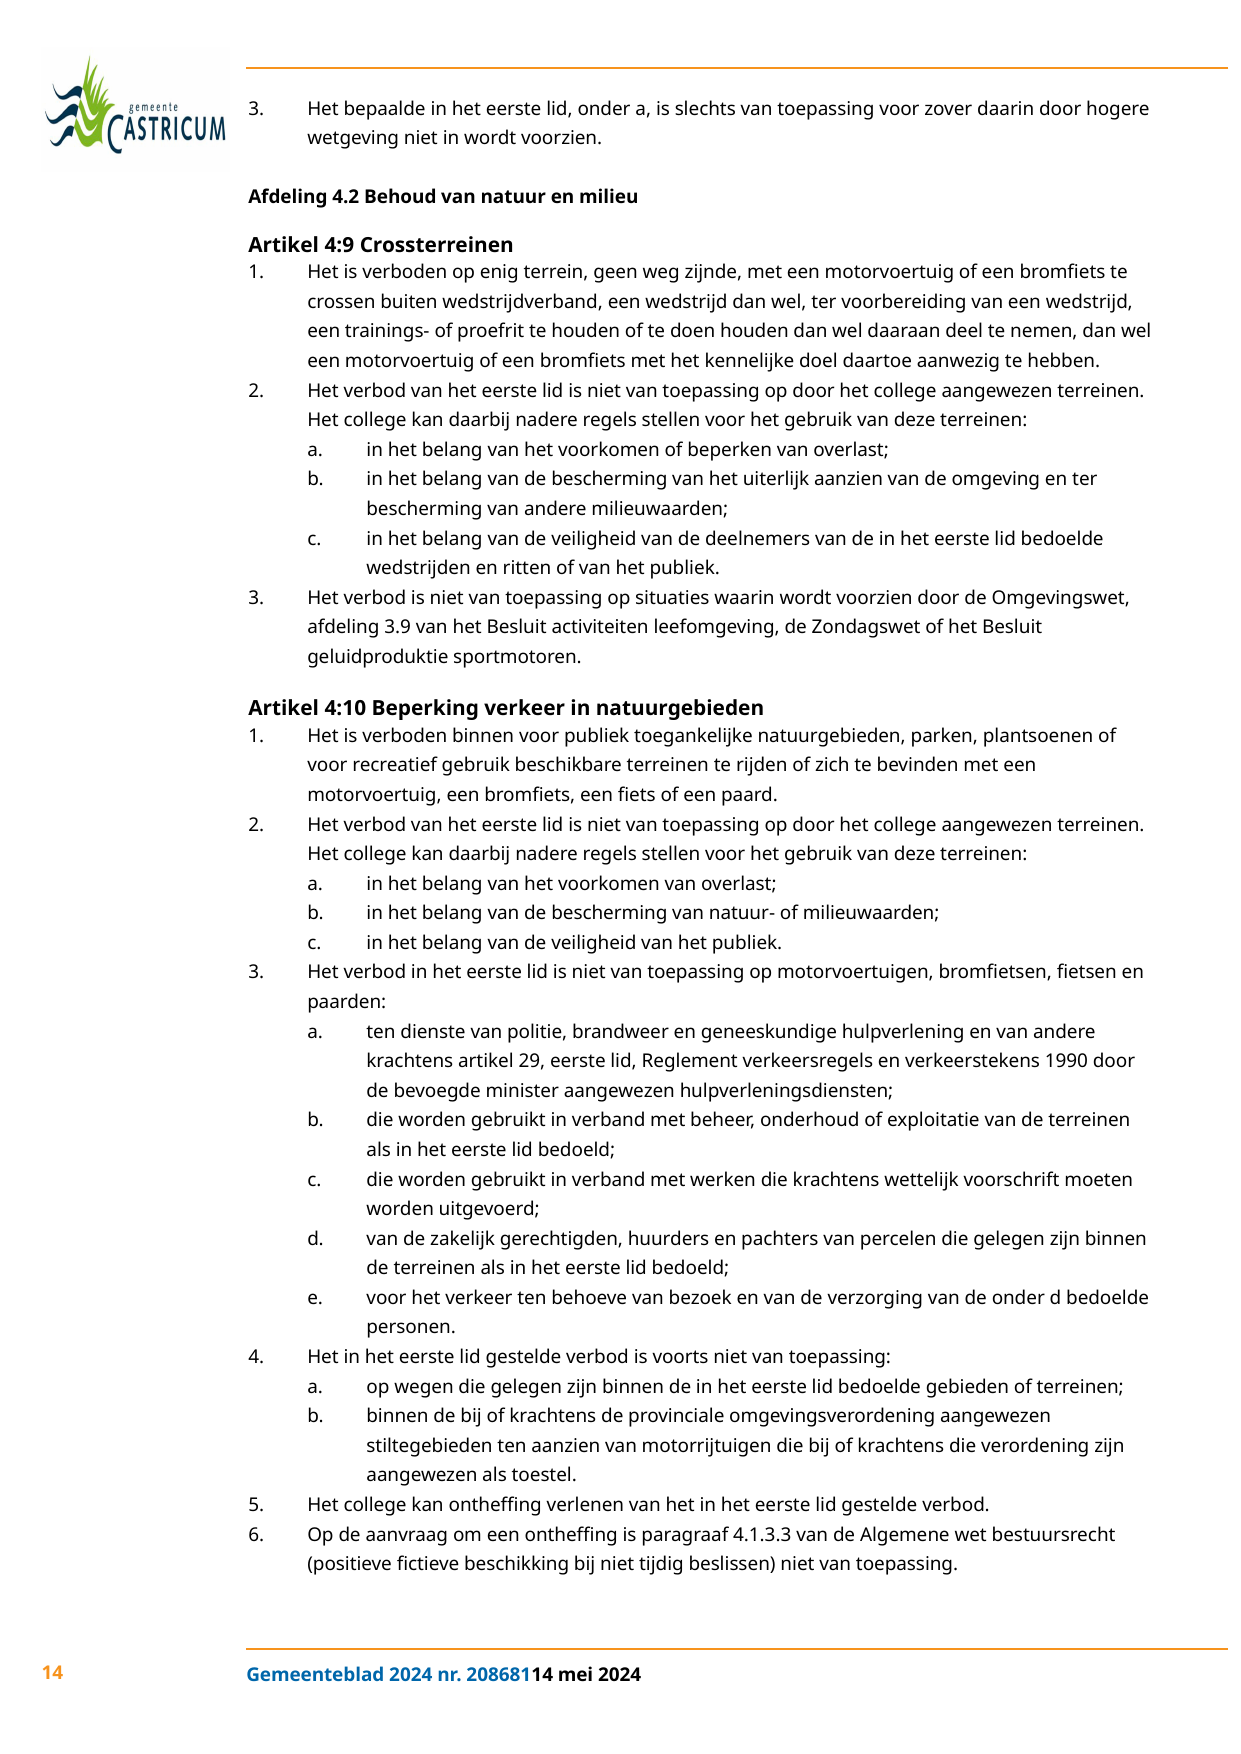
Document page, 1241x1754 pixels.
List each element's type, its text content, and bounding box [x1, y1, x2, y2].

list Het verbod in het eerste lid is niet van toepassing op motorvoertuigen, bromfietsen, fietsen en paarden: [248, 959, 1152, 1014]
list voor het verkeer ten behoeve van bezoek en van de verzorging van de onder d bedoelde personen. [307, 1284, 1152, 1339]
list Het college kan ontheffing verlenen van het in het eerste lid gestelde verbod. [248, 1491, 1152, 1517]
list Het bepaalde in het eerste lid, onder a, is slechts van toepassing voor zover daarin door hogere wetgeving niet in wordt voorzien. [248, 95, 1152, 150]
list van de zakelijk gerechtigden, huurders en pachters van percelen die gelegen zijn binnen de terreinen als in het eerste lid bedoeld; [307, 1225, 1152, 1280]
list binnen de bij of krachtens de provinciale omgevingsverordening aangewezen stiltegebieden ten aanzien van motorrijtuigen die bij of krachtens die verordening zijn aangewezen als toestel. [307, 1402, 1152, 1487]
list Het is verboden binnen voor publiek toegankelijke natuurgebieden, parken, plantsoenen of voor recreatief gebruik beschikbare terreinen te rijden of zich te bevinden met een motorvoertuig, een bromfiets, een fiets of een paard. [248, 722, 1152, 807]
list in het belang van de veiligheid van het publiek. [307, 929, 1152, 955]
list Het verbod van het eerste lid is niet van toepassing op door het college aangewezen terreinen. Het college kan daarbij nadere regels stellen voor het gebruik van deze terreinen: [248, 811, 1152, 866]
list Het is verboden op enig terrein, geen weg zijnde, met een motorvoertuig of een bromfiets te crossen buiten wedstrijdverband, een wedstrijd dan wel, ter voorbereiding van een wedstrijd, een trainings- of proefrit te houden of te doen houden dan wel daaraan deel te nemen, dan wel een motorvoertuig of een bromfiets met het kennelijke doel daartoe aanwezig te hebben. [248, 258, 1152, 373]
text Artikel 4:10 Beperking verkeer in natuurgebieden [248, 693, 1152, 722]
list ten dienste van politie, brandweer en geneeskundige hulpverlening en van andere krachtens artikel 29, eerste lid, Reglement verkeersregels en verkeerstekens 1990 door de bevoegde minister aangewezen hulpverleningsdiensten; [307, 1018, 1152, 1103]
list Op de aanvraag om een ontheffing is paragraaf 4.1.3.3 van de Algemene wet bestuursrecht (positieve fictieve beschikking bij niet tijdig beslissen) niet van toepassing. [248, 1521, 1152, 1576]
list die worden gebruikt in verband met beheer, onderhoud of exploitatie van de terreinen als in het eerste lid bedoeld; [307, 1107, 1152, 1162]
list in het belang van de bescherming van natuur- of milieuwaarden; [307, 899, 1152, 925]
picture [41, 47, 231, 172]
list Het verbod is niet van toepassing op situaties waarin wordt voorzien door de Omgevingswet, afdeling 3.9 van het Besluit activiteiten leefomgeving, de Zondagswet of het Besluit geluidproduktie sportmotoren. [248, 584, 1152, 669]
list in het belang van het voorkomen of beperken van overlast; [307, 436, 1152, 462]
list in het belang van de bescherming van het uiterlijk aanzien van de omgeving en ter bescherming van andere milieuwaarden; [307, 466, 1152, 521]
list in het belang van het voorkomen van overlast; [307, 870, 1152, 896]
list Het in het eerste lid gestelde verbod is voorts niet van toepassing: [248, 1343, 1152, 1369]
list in het belang van de veiligheid van de deelnemers van de in het eerste lid bedoelde wedstrijden en ritten of van het publiek. [307, 525, 1152, 580]
list die worden gebruikt in verband met werken die krachtens wettelijk voorschrift moeten worden uitgevoerd; [307, 1166, 1152, 1221]
list Het verbod van het eerste lid is niet van toepassing op door het college aangewezen terreinen. Het college kan daarbij nadere regels stellen voor het gebruik van deze terreinen: [248, 377, 1152, 432]
text Afdeling 4.2 Behoud van natuur en milieu [248, 183, 1152, 209]
text Artikel 4:9 Crossterreinen [248, 230, 1152, 258]
list op wegen die gelegen zijn binnen de in het eerste lid bedoelde gebieden of terreinen; [307, 1373, 1152, 1398]
